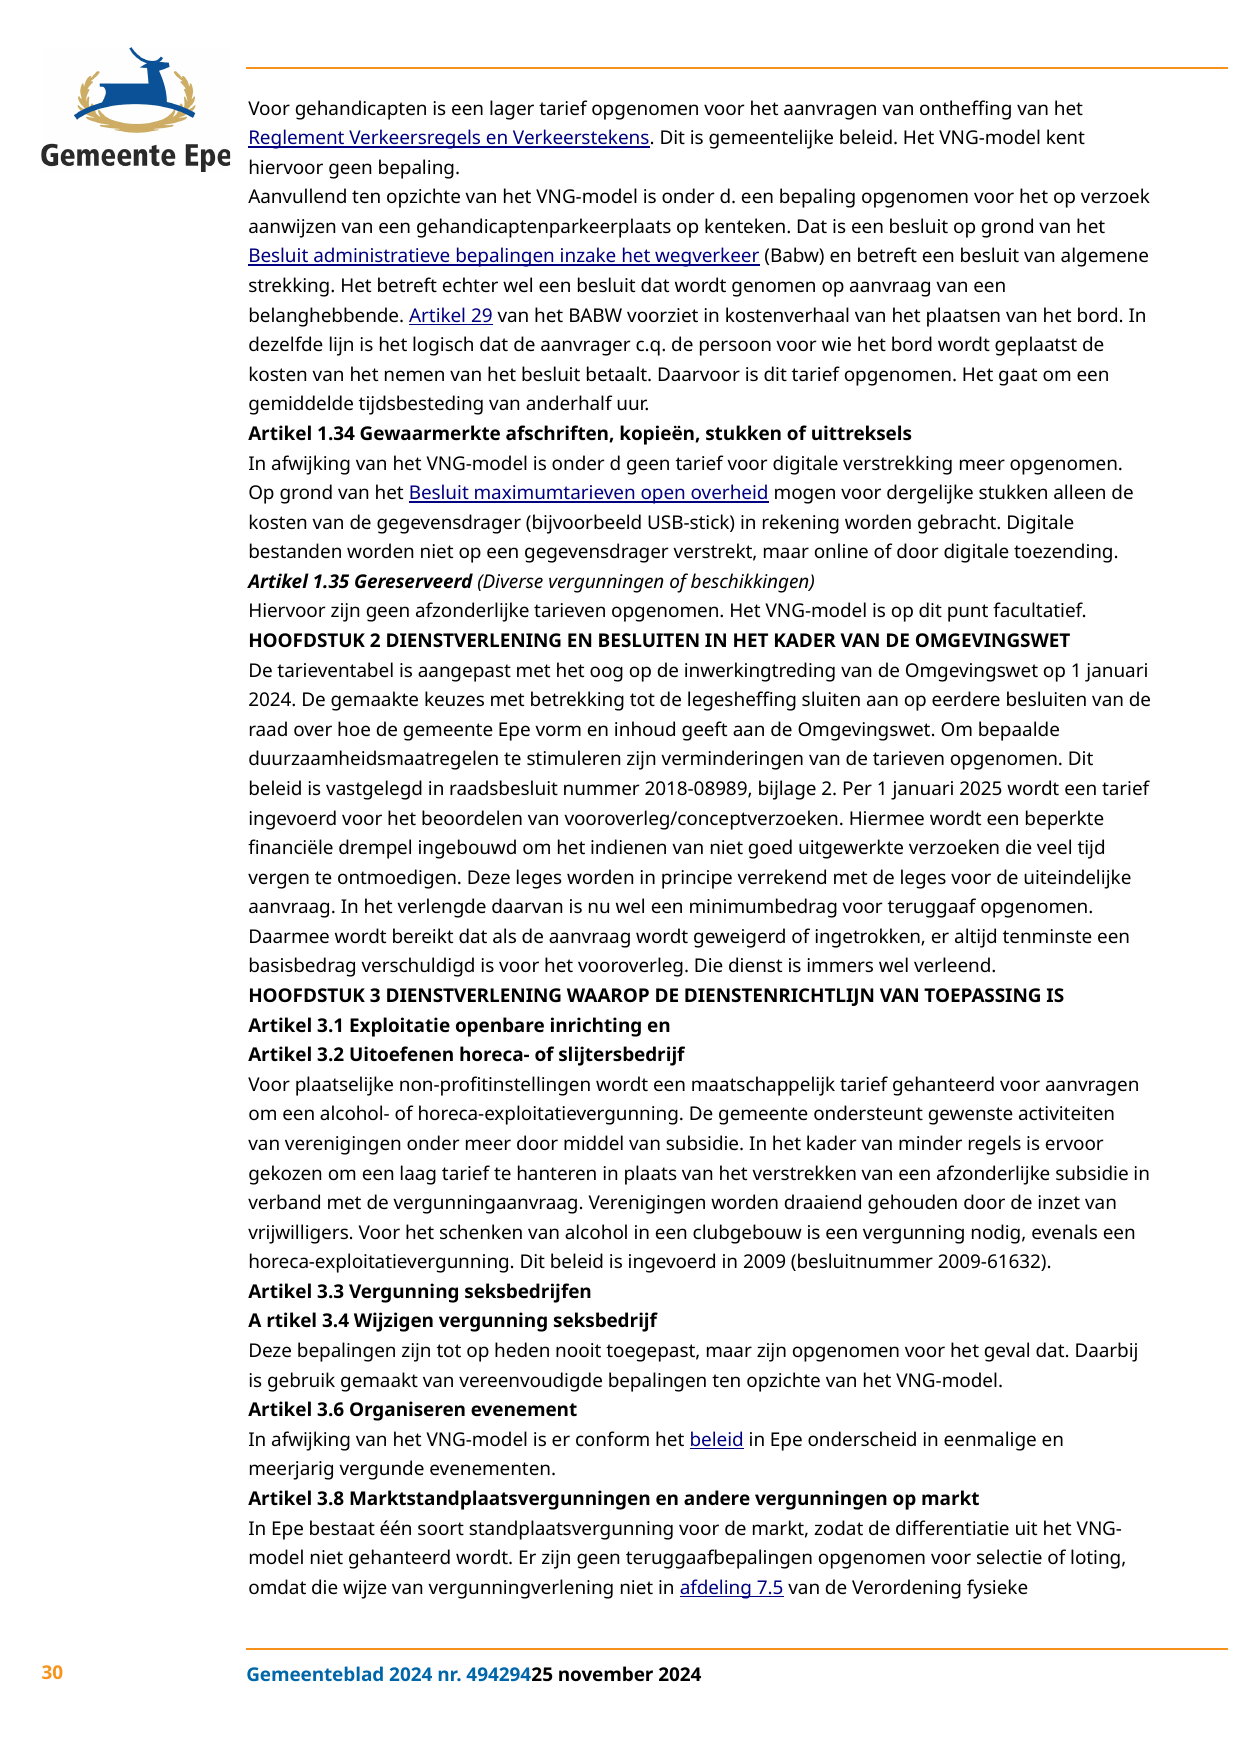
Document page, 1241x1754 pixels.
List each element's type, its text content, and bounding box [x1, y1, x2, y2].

text Voor gehandicapten is een lager tarief opgenomen voor het aanvragen van ontheffing van het Reglement Verkeersregels en Verkeerstekens. Dit is gemeentelijke beleid. Het VNG-model kent hiervoor geen bepaling. [248, 95, 1152, 180]
text Deze bepalingen zijn tot op heden nooit toegepast, maar zijn opgenomen voor het geval dat. Daarbij is gebruik gemaakt van vereenvoudigde bepalingen ten opzichte van het VNG-model. [248, 1337, 1152, 1393]
text Artikel 1.34 Gewaarmerkte afschriften, kopieën, stukken of uittreksels [248, 420, 1152, 446]
text In afwijking van het VNG-model is er conform het beleid in Epe onderscheid in eenmalige en meerjarig vergunde evenementen. [248, 1426, 1152, 1481]
text Artikel 3.2 Uitoefenen horeca- of slijtersbedrijf [248, 1041, 1152, 1067]
picture [41, 47, 231, 172]
text Artikel 3.6 Organiseren evenement [248, 1396, 1152, 1422]
text Artikel 3.3 Vergunning seksbedrijfen [248, 1278, 1152, 1304]
text Voor plaatselijke non-profitinstellingen wordt een maatschappelijk tarief gehanteerd voor aanvragen om een alcohol- of horeca-exploitatievergunning. De gemeente ondersteunt gewenste activiteiten van verenigingen onder meer door middel van subsidie. In het kader van minder regels is ervoor gekozen om een laag tarief te hanteren in plaats van het verstrekken van een afzonderlijke subsidie in verband met de vergunningaanvraag. Verenigingen worden draaiend gehouden door de inzet van vrijwilligers. Voor het schenken van alcohol in een clubgebouw is een vergunning nodig, evenals een horeca-exploitatievergunning. Dit beleid is ingevoerd in 2009 (besluitnummer 2009-61632). [248, 1071, 1152, 1274]
text Artikel 3.1 Exploitatie openbare inrichting en [248, 1012, 1152, 1038]
text Artikel 3.8 Marktstandplaatsvergunningen en andere vergunningen op markt [248, 1485, 1152, 1511]
text In afwijking van het VNG-model is onder d geen tarief voor digitale verstrekking meer opgenomen. Op grond van het Besluit maximumtarieven open overheid mogen voor dergelijke stukken alleen de kosten van de gegevensdrager (bijvoorbeeld USB-stick) in rekening worden gebracht. Digitale bestanden worden niet op een gegevensdrager verstrekt, maar online of door digitale toezending. [248, 450, 1152, 564]
text Artikel 1.35 Gereserveerd (Diverse vergunningen of beschikkingen) [248, 568, 1152, 594]
text In Epe bestaat één soort standplaatsvergunning voor de markt, zodat de differentiatie uit het VNG-model niet gehanteerd wordt. Er zijn geen teruggaafbepalingen opgenomen voor selectie of loting, omdat die wijze van vergunningverlening niet in afdeling 7.5 van de Verordening fysieke [248, 1515, 1152, 1600]
text HOOFDSTUK 3 DIENSTVERLENING WAAROP DE DIENSTENRICHTLIJN VAN TOEPASSING IS [248, 982, 1152, 1008]
text Aanvullend ten opzichte van het VNG-model is onder d. een bepaling opgenomen voor het op verzoek aanwijzen van een gehandicaptenparkeerplaats op kenteken. Dat is een besluit op grond van het Besluit administratieve bepalingen inzake het wegverkeer (Babw) en betreft een besluit van algemene strekking. Het betreft echter wel een besluit dat wordt genomen op aanvraag van een belanghebbende. Artikel 29 van het BABW voorziet in kostenverhaal van het plaatsen van het bord. In dezelfde lijn is het logisch dat de aanvrager c.q. de persoon voor wie het bord wordt geplaatst de kosten van het nemen van het besluit betaalt. Daarvoor is dit tarief opgenomen. Het gaat om een gemiddelde tijdsbesteding van anderhalf uur. [248, 183, 1152, 416]
text HOOFDSTUK 2 DIENSTVERLENING EN BESLUITEN IN HET KADER VAN DE OMGEVINGSWET [248, 627, 1152, 653]
text Hiervoor zijn geen afzonderlijke tarieven opgenomen. Het VNG-model is op dit punt facultatief. [248, 598, 1152, 623]
text De tarieventabel is aangepast met het oog op de inwerkingtreding van de Omgevingswet op 1 januari 2024. De gemaakte keuzes met betrekking tot de legesheffing sluiten aan op eerdere besluiten van de raad over hoe de gemeente Epe vorm en inhoud geeft aan de Omgevingswet. Om bepaalde duurzaamheidsmaatregelen te stimuleren zijn verminderingen van de tarieven opgenomen. Dit beleid is vastgelegd in raadsbesluit nummer 2018-08989, bijlage 2. Per 1 januari 2025 wordt een tarief ingevoerd voor het beoordelen van vooroverleg/conceptverzoeken. Hiermee wordt een beperkte financiële drempel ingebouwd om het indienen van niet goed uitgewerkte verzoeken die veel tijd vergen te ontmoedigen. Deze leges worden in principe verrekend met de leges voor de uiteindelijke aanvraag. In het verlengde daarvan is nu wel een minimumbedrag voor teruggaaf opgenomen. Daarmee wordt bereikt dat als de aanvraag wordt geweigerd of ingetrokken, er altijd tenminste een basisbedrag verschuldigd is voor het vooroverleg. Die dienst is immers wel verleend. [248, 657, 1152, 978]
text A rtikel 3.4 Wijzigen vergunning seksbedrijf [248, 1308, 1152, 1333]
